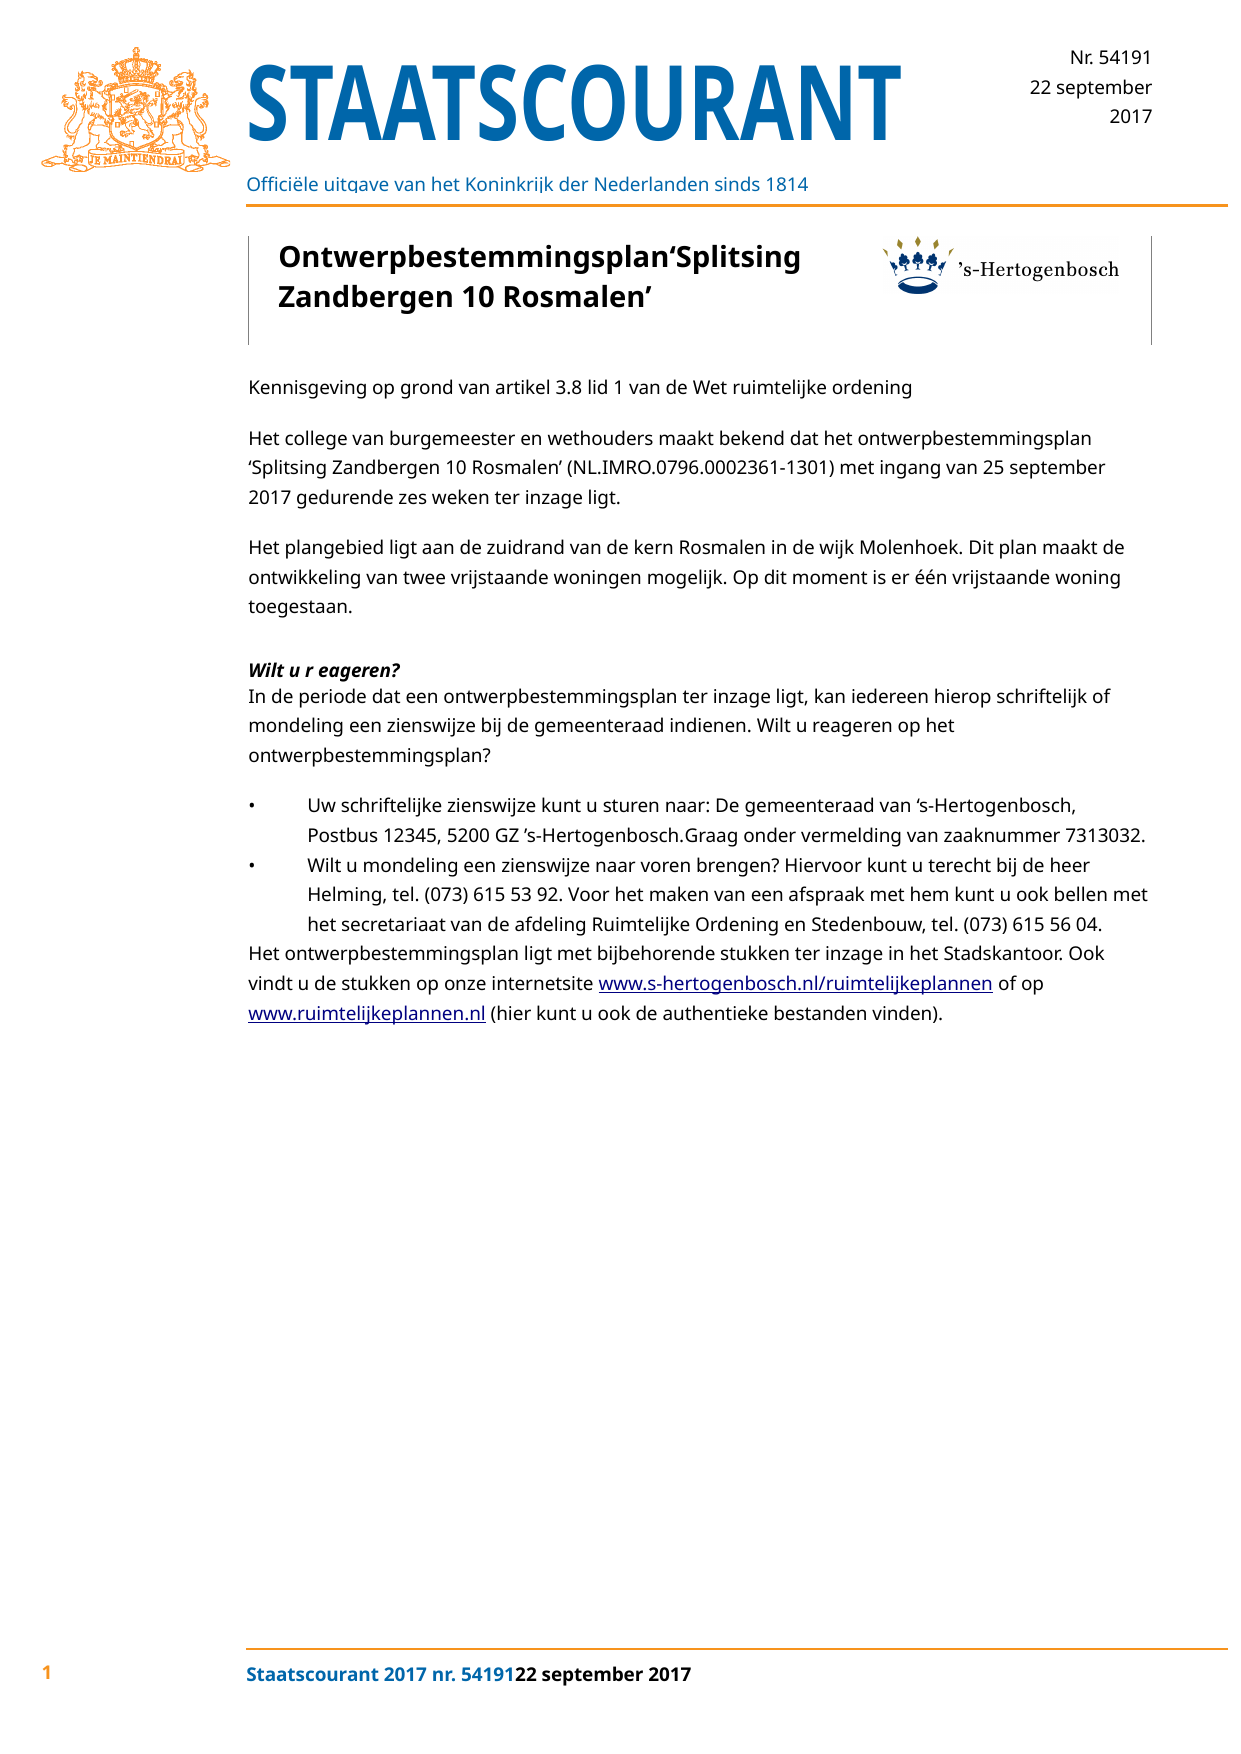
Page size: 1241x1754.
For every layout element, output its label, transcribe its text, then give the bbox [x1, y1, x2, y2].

text Het college van burgemeester en wethouders maakt bekend dat het ontwerpbestemmingsplan ‘Splitsing Zandbergen 10 Rosmalen’ (NL.IMRO.0796.0002361-1301) met ingang van 25 september 2017 gedurende zes weken ter inzage ligt. [248, 425, 1152, 509]
text Kennisgeving op grond van artikel 3.8 lid 1 van de Wet ruimtelijke ordening [248, 374, 1152, 400]
text In de periode dat een ontwerpbestemmingsplan ter inzage ligt, kan iedereen hierop schriftelijk of mondeling een zienswijze bij de gemeenteraad indienen. Wilt u reageren op het ontwerpbestemmingsplan? [248, 683, 1152, 768]
text Het plangebied ligt aan de zuidrand van de kern Rosmalen in de wijk Molenhoek. Dit plan maakt de ontwikkeling van twee vrijstaande woningen mogelijk. Op dit moment is er één vrijstaande woning toegestaan. [248, 534, 1152, 619]
text Wilt u r eageren? [248, 657, 1152, 683]
list Wilt u mondeling een zienswijze naar voren brengen? Hiervoor kunt u terecht bij de heer Helming, tel. (073) 615 53 92. Voor het maken van een afspraak met hem kunt u ook bellen met het secretariaat van de afdeling Ruimtelijke Ordening en Stedenbouw, tel. (073) 615 56 04. [248, 852, 1152, 937]
text Het ontwerpbestemmingsplan ligt met bijbehorende stukken ter inzage in het Stadskantoor. Ook vindt u de stukken op onze internetsite www.s-hertogenbosch.nl/ruimtelijkeplannen of op www.ruimtelijkeplannen.nl (hier kunt u ook de authentieke bestanden vinden). [248, 941, 1152, 1026]
table_header [850, 236, 882, 293]
picture [882, 236, 1119, 294]
list Uw schriftelijke zienswijze kunt u sturen naar: De gemeenteraad van ‘s-Hertogenbosch, Postbus 12345, 5200 GZ ’s-Hertogenbosch.Graag onder vermelding van zaaknummer 7313032. [248, 793, 1152, 848]
table_header Ontwerpbestemmingsplan‘Splitsing Zandbergen 10 Rosmalen’ [249, 236, 850, 345]
table_header [850, 294, 1151, 345]
table_header [1119, 236, 1151, 293]
picture [41, 47, 231, 172]
